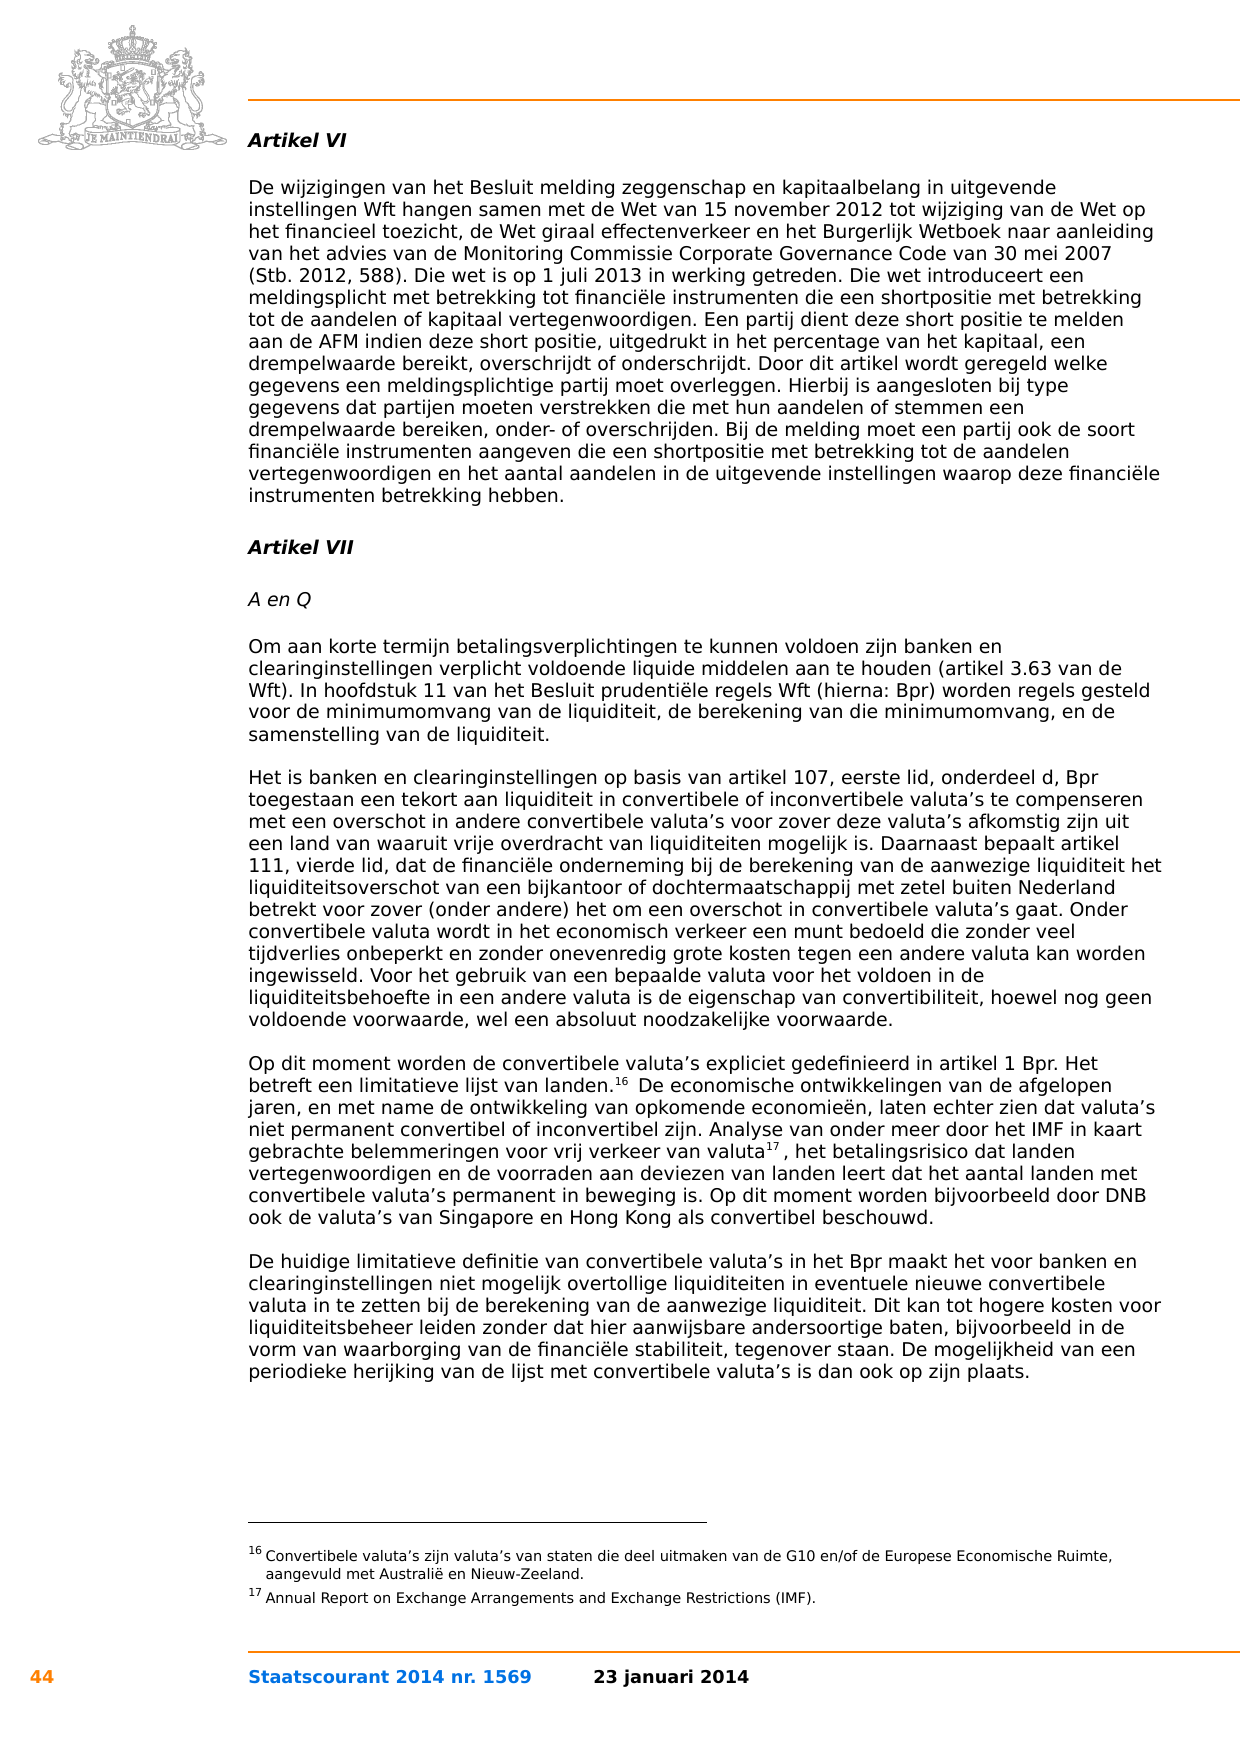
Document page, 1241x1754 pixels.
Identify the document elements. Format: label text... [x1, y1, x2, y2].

subtitle Artikel VI [248, 130, 1163, 152]
subtitle A en Q [248, 588, 1163, 611]
text De huidige limitatieve definitie van convertibele valuta’s in het Bpr maakt het voor banken en clearinginstellingen niet mogelijk overtollige liquiditeiten in eventuele nieuwe convertibele valuta in te zetten bij de berekening van de aanwezige liquiditeit. Dit kan tot hogere kosten voor liquiditeitsbeheer leiden zonder dat hier aanwijsbare andersoortige baten, bijvoorbeeld in de vorm van waarborging van de financiële stabiliteit, tegenover staan. De mogelijkheid van een periodieke herijking van de lijst met convertibele valuta’s is dan ook op zijn plaats. [248, 1251, 1163, 1382]
text De wijzigingen van het Besluit melding zeggenschap en kapitaalbelang in uitgevende instellingen Wft hangen samen met de Wet van 15 november 2012 tot wijziging van de Wet op het financieel toezicht, de Wet giraal effectenverkeer en het Burgerlijk Wetboek naar aanleiding van het advies van de Monitoring Commissie Corporate Governance Code van 30 mei 2007 (Stb. 2012, 588). Die wet is op 1 juli 2013 in werking getreden. Die wet introduceert een meldingsplicht met betrekking tot financiële instrumenten die een shortpositie met betrekking tot de aandelen of kapitaal vertegenwoordigen. Een partij dient deze short positie te melden aan de AFM indien deze short positie, uitgedrukt in het percentage van het kapitaal, een drempelwaarde bereikt, overschrijdt of onderschrijdt. Door dit artikel wordt geregeld welke gegevens een meldingsplichtige partij moet overleggen. Hierbij is aangesloten bij type gegevens dat partijen moeten verstrekken die met hun aandelen of stemmen een drempelwaarde bereiken, onder- of overschrijden. Bij de melding moet een partij ook de soort financiële instrumenten aangeven die een shortpositie met betrekking tot de aandelen vertegenwoordigen en het aantal aandelen in de uitgevende instellingen waarop deze financiële instrumenten betrekking hebben. [248, 177, 1163, 507]
text Om aan korte termijn betalingsverplichtingen te kunnen voldoen zijn banken en clearinginstellingen verplicht voldoende liquide middelen aan te houden (artikel 3.63 van de Wft). In hoofdstuk 11 van het Besluit prudentiële regels Wft (hierna: Bpr) worden regels gesteld voor de minimumomvang van de liquiditeit, de berekening van die minimumomvang, en de samenstelling van de liquiditeit. [248, 636, 1163, 745]
text Het is banken en clearinginstellingen op basis van artikel 107, eerste lid, onderdeel d, Bpr toegestaan een tekort aan liquiditeit in convertibele of inconvertibele valuta’s te compenseren met een overschot in andere convertibele valuta’s voor zover deze valuta’s afkomstig zijn uit een land van waaruit vrije overdracht van liquiditeiten mogelijk is. Daarnaast bepaalt artikel 111, vierde lid, dat de financiële onderneming bij de berekening van de aanwezige liquiditeit het liquiditeitsoverschot van een bijkantoor of dochtermaatschappij met zetel buiten Nederland betrekt voor zover (onder andere) het om een overschot in convertibele valuta’s gaat. Onder convertibele valuta wordt in het economisch verkeer een munt bedoeld die zonder veel tijdverlies onbeperkt en zonder onevenredig grote kosten tegen een andere valuta kan worden ingewisseld. Voor het gebruik van een bepaalde valuta voor het voldoen in de liquiditeitsbehoefte in een andere valuta is de eigenschap van convertibiliteit, hoewel nog geen voldoende voorwaarde, wel een absoluut noodzakelijke voorwaarde. [248, 767, 1163, 1031]
picture [38, 25, 227, 150]
text Convertibele valuta’s zijn valuta’s van staten die deel uitmaken van de G10 en/of de Europese Economische Ruimte, aangevuld met Australië en Nieuw-Zeeland. [248, 1544, 1163, 1583]
subtitle Artikel VII [248, 537, 1163, 558]
text Op dit moment worden de convertibele valuta’s expliciet gedefinieerd in artikel 1 Bpr. Het betreft een limitatieve lijst van landen. De economische ontwikkelingen van de afgelopen jaren, en met name de ontwikkeling van opkomende economieën, laten echter zien dat valuta’s niet permanent convertibel of inconvertibel zijn. Analyse van onder meer door het IMF in kaart gebrachte belemmeringen voor vrij verkeer van valuta, het betalingsrisico dat landen vertegenwoordigen en de voorraden aan deviezen van landen leert dat het aantal landen met convertibele valuta’s permanent in beweging is. Op dit moment worden bijvoorbeeld door DNB ook de valuta’s van Singapore en Hong Kong als convertibel beschouwd. [248, 1053, 1163, 1229]
text Annual Report on Exchange Arrangements and Exchange Restrictions (IMF). [248, 1586, 1163, 1608]
